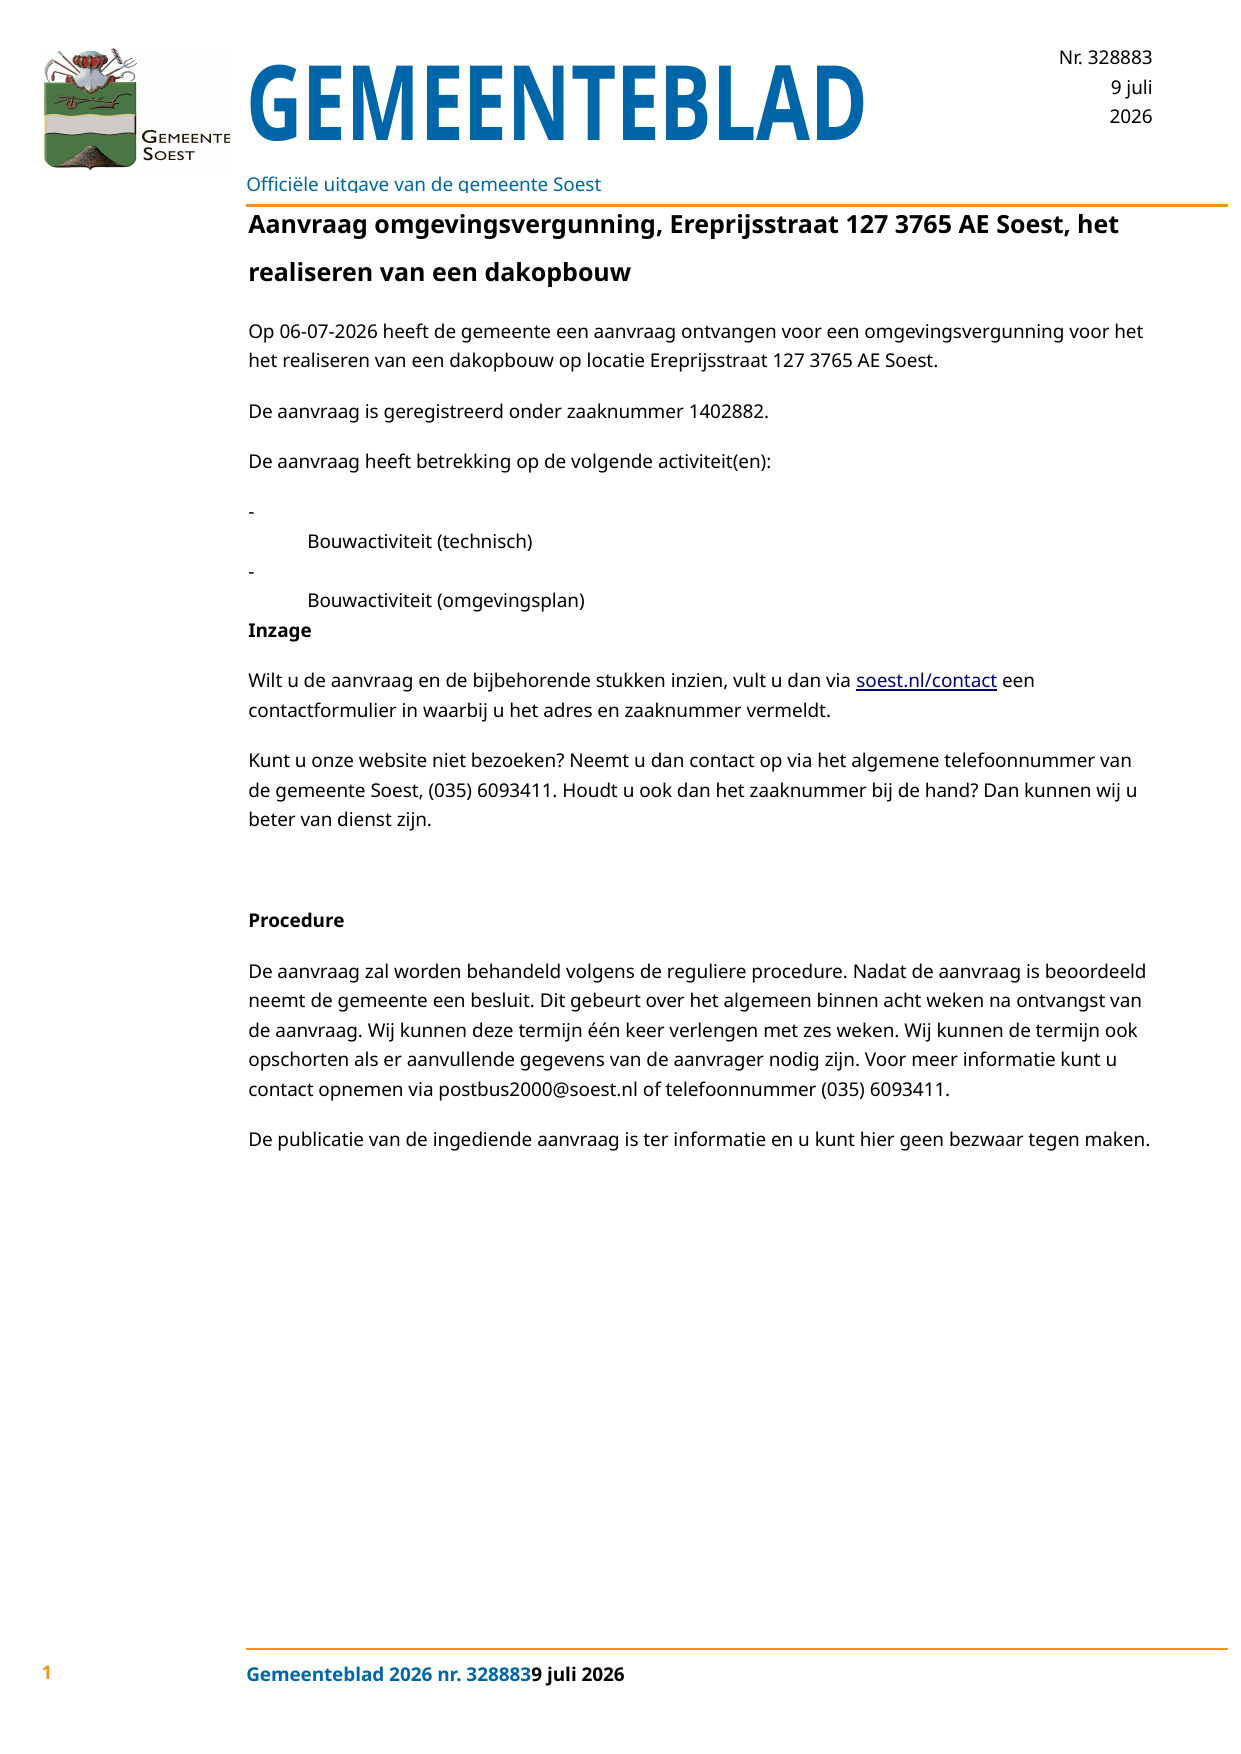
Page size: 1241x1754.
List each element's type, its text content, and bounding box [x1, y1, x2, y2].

text Kunt u onze website niet bezoeken? Neemt u dan contact op via het algemene telefoonnummer van de gemeente Soest, (035) 6093411. Houdt u ook dan het zaaknummer bij de hand? Dan kunnen wij u beter van dienst zijn. [248, 747, 1152, 832]
text Procedure [248, 907, 1152, 933]
picture [41, 47, 231, 172]
text De aanvraag zal worden behandeld volgens de reguliere procedure. Nadat de aanvraag is beoordeeld neemt de gemeente een besluit. Dit gebeurt over het algemeen binnen acht weken na ontvangst van de aanvraag. Wij kunnen deze termijn één keer verlengen met zes weken. Wij kunnen de termijn ook opschorten als er aanvullende gegevens van de aanvrager nodig zijn. Voor meer informatie kunt u contact opnemen via postbus2000@soest.nl of telefoonnummer (035) 6093411. [248, 958, 1152, 1102]
text De aanvraag is geregistreerd onder zaaknummer 1402882. [248, 398, 1152, 424]
text De aanvraag heeft betrekking op de volgende activiteit(en): [248, 448, 1152, 474]
list Bouwactiviteit (omgevingsplan) [248, 587, 1152, 613]
text Inzage [248, 617, 1152, 643]
text Op 06-07-2026 heeft de gemeente een aanvraag ontvangen voor een omgevingsvergunning voor het het realiseren van een dakopbouw op locatie Ereprijsstraat 127 3765 AE Soest. [248, 318, 1152, 373]
list Bouwactiviteit (technisch) [248, 528, 1152, 554]
text Wilt u de aanvraag en de bijbehorende stukken inzien, vult u dan via soest.nl/contact een contactformulier in waarbij u het adres en zaaknummer vermeldt. [248, 667, 1152, 723]
text De publicatie van de ingediende aanvraag is ter informatie en u kunt hier geen bezwaar tegen maken. [248, 1127, 1152, 1152]
text Aanvraag omgevingsvergunning, Ereprijsstraat 127 3765 AE Soest, het realiseren van een dakopbouw [248, 207, 1152, 288]
